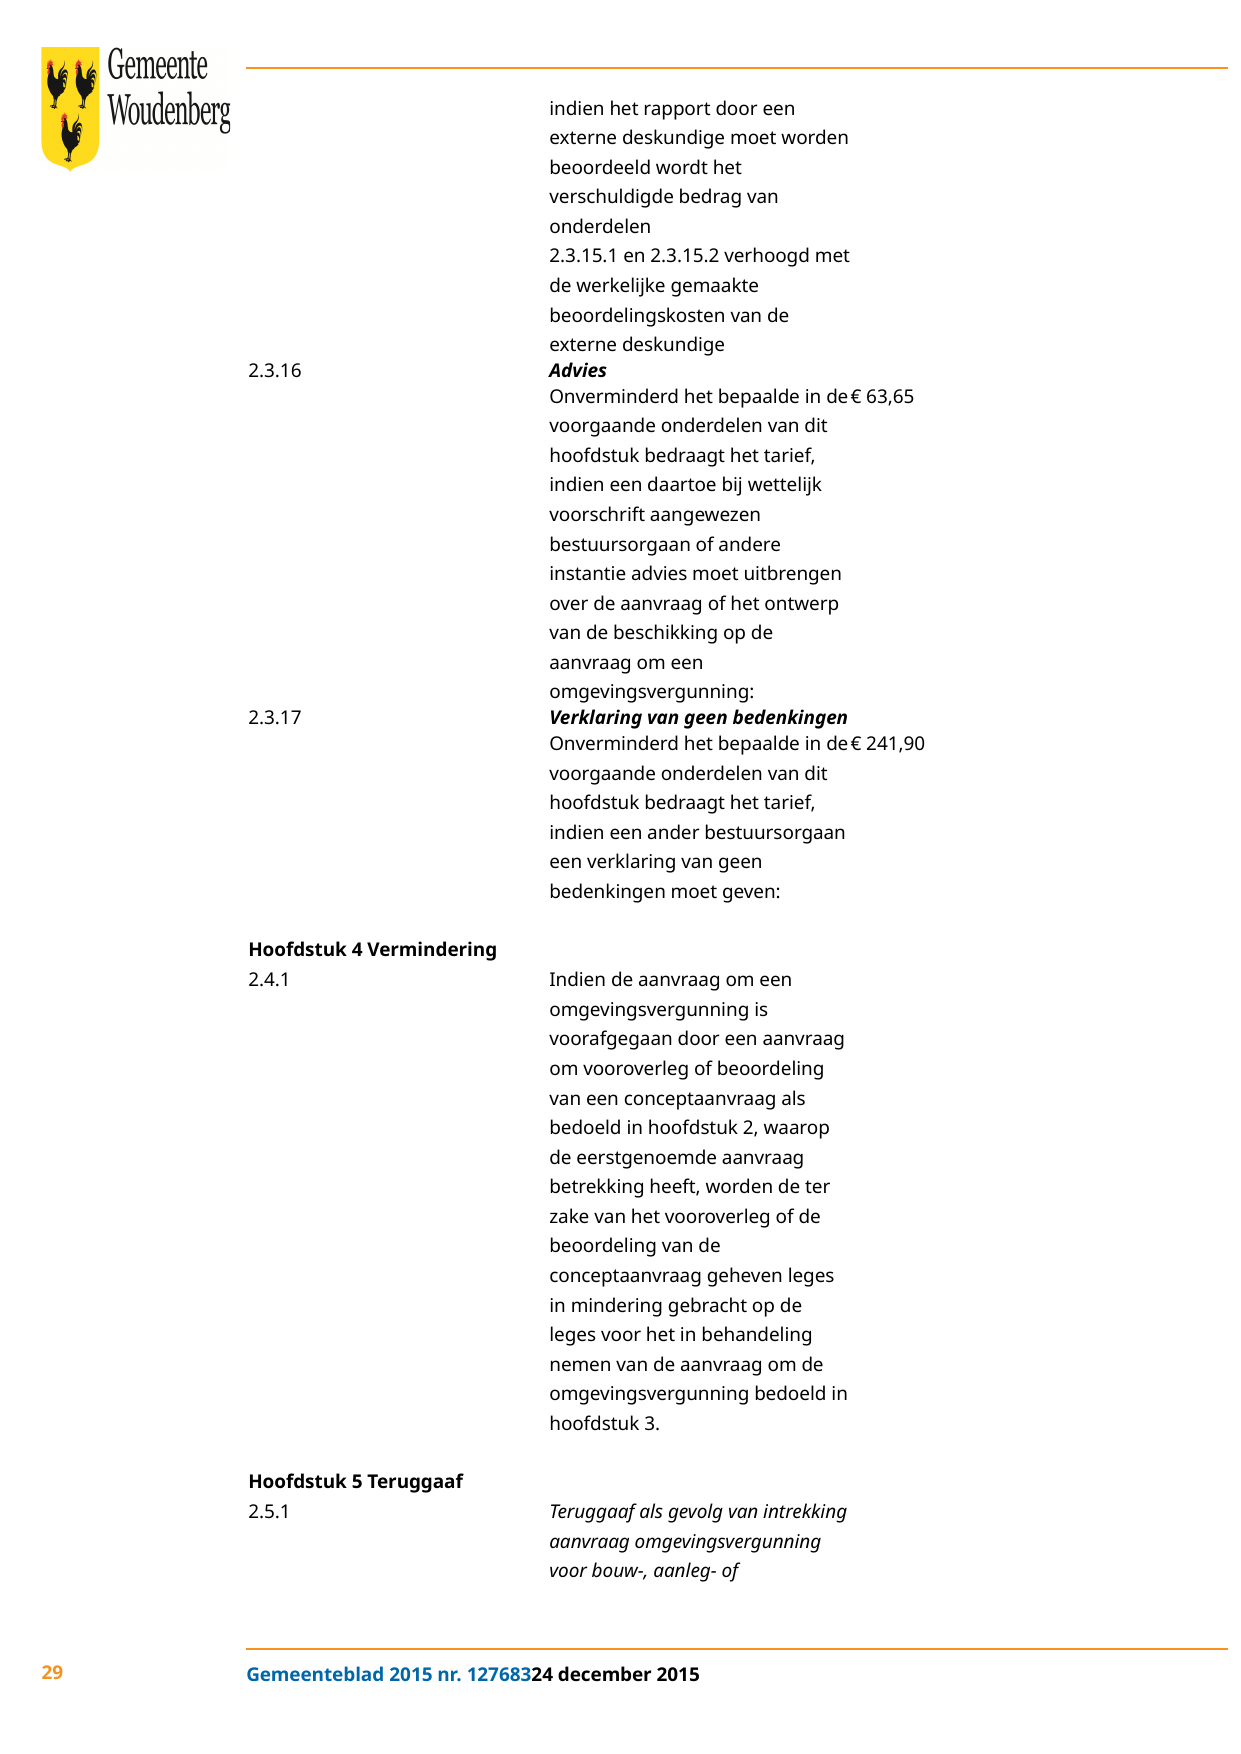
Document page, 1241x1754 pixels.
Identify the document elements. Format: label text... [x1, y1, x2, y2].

table_cell € 63,65 [850, 383, 1152, 704]
table_header Indien de aanvraag om een omgevingsvergunning is voorafgegaan door een aanvraag om vooroverleg of beoordeling van een conceptaanvraag als bedoeld in hoofdstuk 2, waarop de eerstgenoemde aanvraag betrekking heeft, worden de ter zake van het vooroverleg of de beoordeling van de conceptaanvraag geheven leges in mindering gebracht op de leges voor het in behandeling nemen van de aanvraag om de omgevingsvergunning bedoeld in hoofdstuk 3. [549, 966, 850, 1436]
table_header Teruggaaf als gevolg van intrekking aanvraag omgevingsvergunning voor bouw-, aanleg- of [549, 1498, 850, 1583]
table_cell [248, 95, 549, 357]
table_cell Onverminderd het bepaalde in de voorgaande onderdelen van dit hoofdstuk bedraagt het tarief, indien een ander bestuursorgaan een verklaring van geen bedenkingen moet geven: [549, 730, 850, 904]
table_cell [850, 357, 1152, 383]
table_cell 2.3.17 [248, 705, 549, 730]
table_cell 2.3.16 [248, 357, 549, 383]
table_header [850, 966, 1152, 1436]
picture [41, 47, 231, 172]
table_cell Onverminderd het bepaalde in de voorgaande onderdelen van dit hoofdstuk bedraagt het tarief, indien een daartoe bij wettelijk voorschrift aangewezen bestuursorgaan of andere instantie advies moet uitbrengen over de aanvraag of het ontwerp van de beschikking op de aanvraag om een omgevingsvergunning: [549, 383, 850, 704]
table_cell Verklaring van geen bedenkingen [549, 705, 850, 730]
table_header 2.4.1 [248, 966, 549, 1436]
table_header [850, 1498, 1152, 1583]
table_cell Advies [549, 357, 850, 383]
text Hoofdstuk 4 Vermindering [248, 937, 1152, 962]
table_cell [248, 383, 549, 704]
table_cell [248, 730, 549, 904]
text Hoofdstuk 5 Teruggaaf [248, 1469, 1152, 1494]
table_cell [850, 95, 1152, 357]
table_cell [850, 705, 1152, 730]
table_cell € 241,90 [850, 730, 1152, 904]
table_header 2.5.1 [248, 1498, 549, 1583]
table_cell indien het rapport door een externe deskundige moet worden beoordeeld wordt het verschuldigde bedrag van onderdelen 2.3.15.1 en 2.3.15.2 verhoogd met de werkelijke gemaakte beoordelingskosten van de externe deskundige [549, 95, 850, 357]
